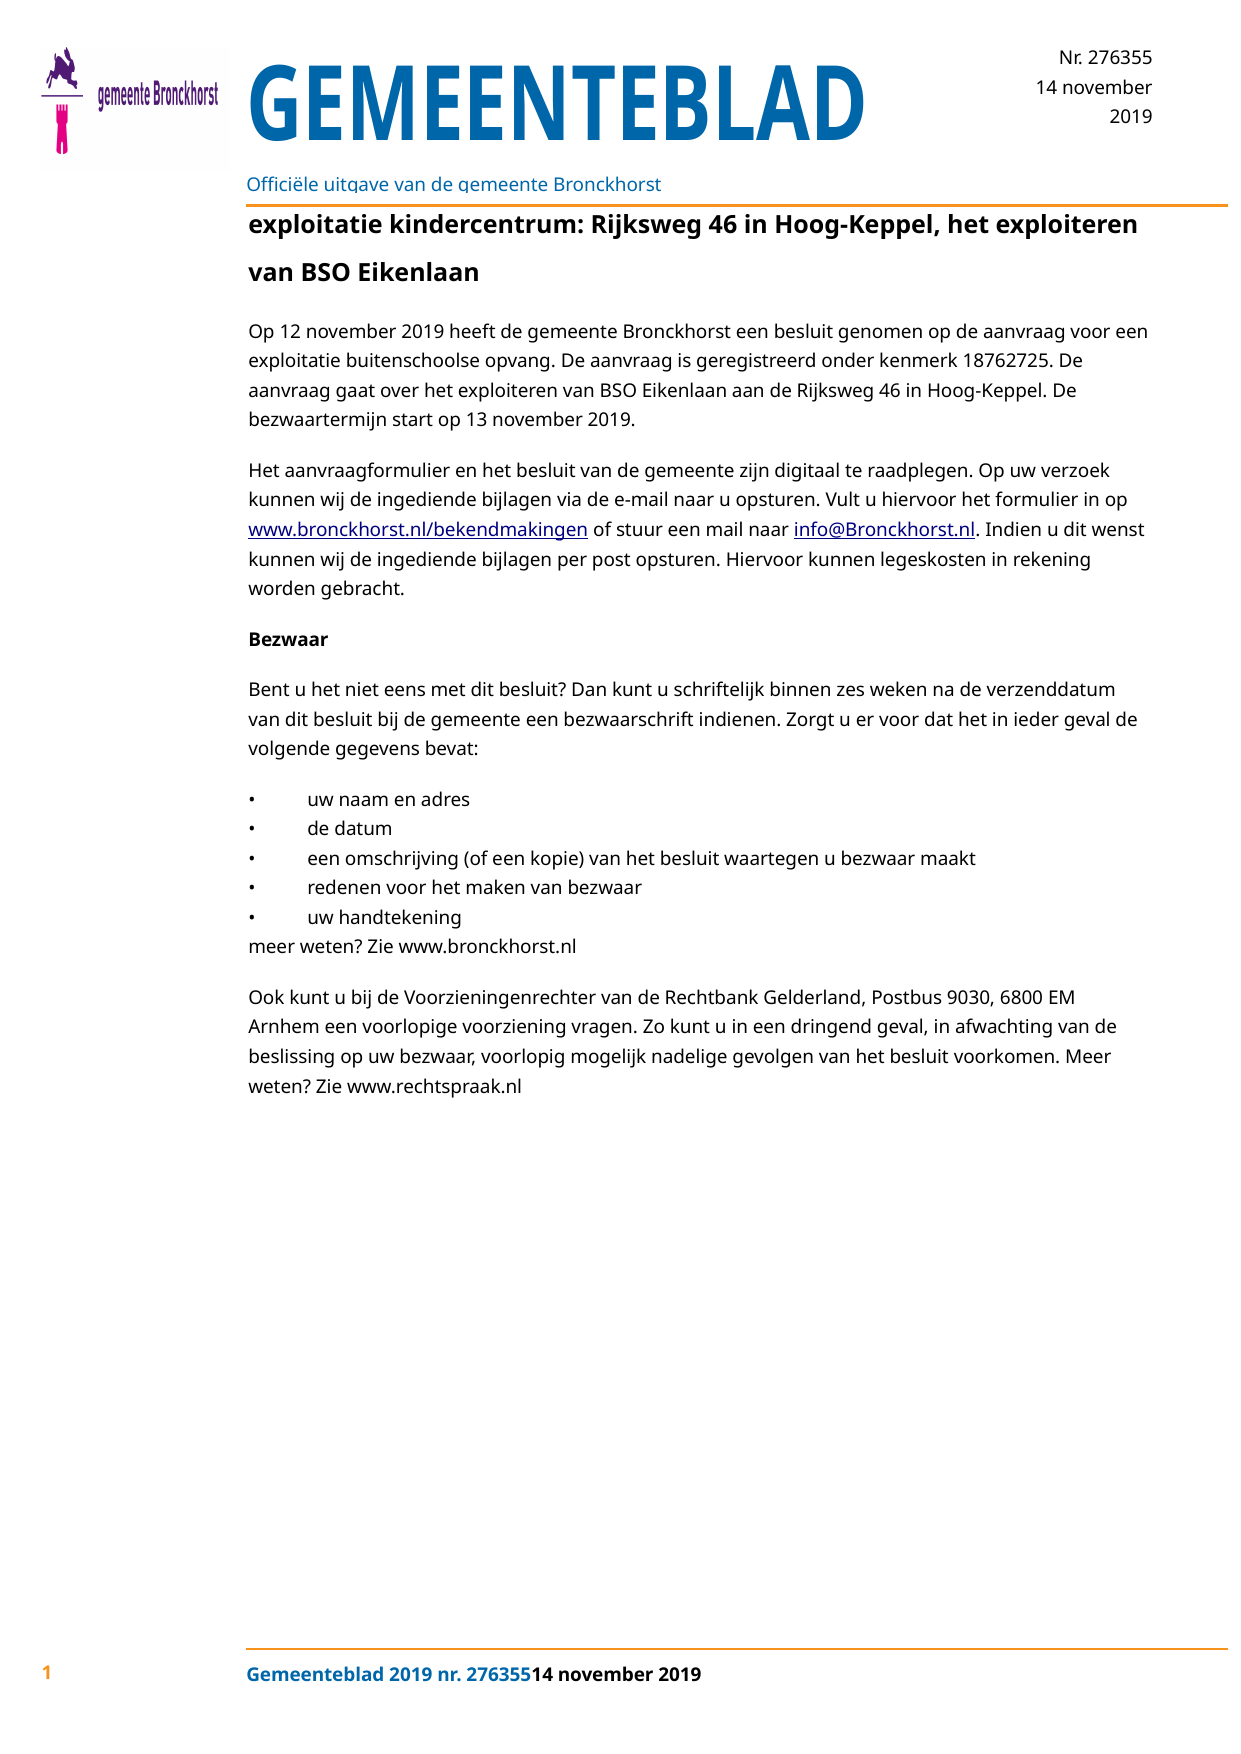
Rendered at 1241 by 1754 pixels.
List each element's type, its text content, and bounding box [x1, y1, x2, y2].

text exploitatie kindercentrum: Rijksweg 46 in Hoog-Keppel, het exploiteren van BSO Eikenlaan [248, 207, 1152, 288]
list een omschrijving (of een kopie) van het besluit waartegen u bezwaar maakt [248, 845, 1152, 871]
text Ook kunt u bij de Voorzieningenrechter van de Rechtbank Gelderland, Postbus 9030, 6800 EM Arnhem een voorlopige voorziening vragen. Zo kunt u in een dringend geval, in afwachting van de beslissing op uw bezwaar, voorlopig mogelijk nadelige gevolgen van het besluit voorkomen. Meer weten? Zie www.rechtspraak.nl [248, 984, 1152, 1099]
list redenen voor het maken van bezwaar [248, 874, 1152, 900]
text Op 12 november 2019 heeft de gemeente Bronckhorst een besluit genomen op de aanvraag voor een exploitatie buitenschoolse opvang. De aanvraag is geregistreerd onder kenmerk 18762725. De aanvraag gaat over het exploiteren van BSO Eikenlaan aan de Rijksweg 46 in Hoog-Keppel. De bezwaartermijn start op 13 november 2019. [248, 318, 1152, 432]
list uw naam en adres [248, 786, 1152, 812]
text Bezwaar [248, 626, 1152, 652]
text Het aanvraagformulier en het besluit van de gemeente zijn digitaal te raadplegen. Op uw verzoek kunnen wij de ingediende bijlagen via de e-mail naar u opsturen. Vult u hiervoor het formulier in op www.bronckhorst.nl/bekendmakingen of stuur een mail naar info@Bronckhorst.nl. Indien u dit wenst kunnen wij de ingediende bijlagen per post opsturen. Hiervoor kunnen legeskosten in rekening worden gebracht. [248, 457, 1152, 601]
list uw handtekening [248, 904, 1152, 930]
picture [41, 47, 231, 172]
text meer weten? Zie www.bronckhorst.nl [248, 934, 1152, 959]
text Bent u het niet eens met dit besluit? Dan kunt u schriftelijk binnen zes weken na de verzenddatum van dit besluit bij de gemeente een bezwaarschrift indienen. Zorgt u er voor dat het in ieder geval de volgende gegevens bevat: [248, 676, 1152, 761]
list de datum [248, 815, 1152, 841]
